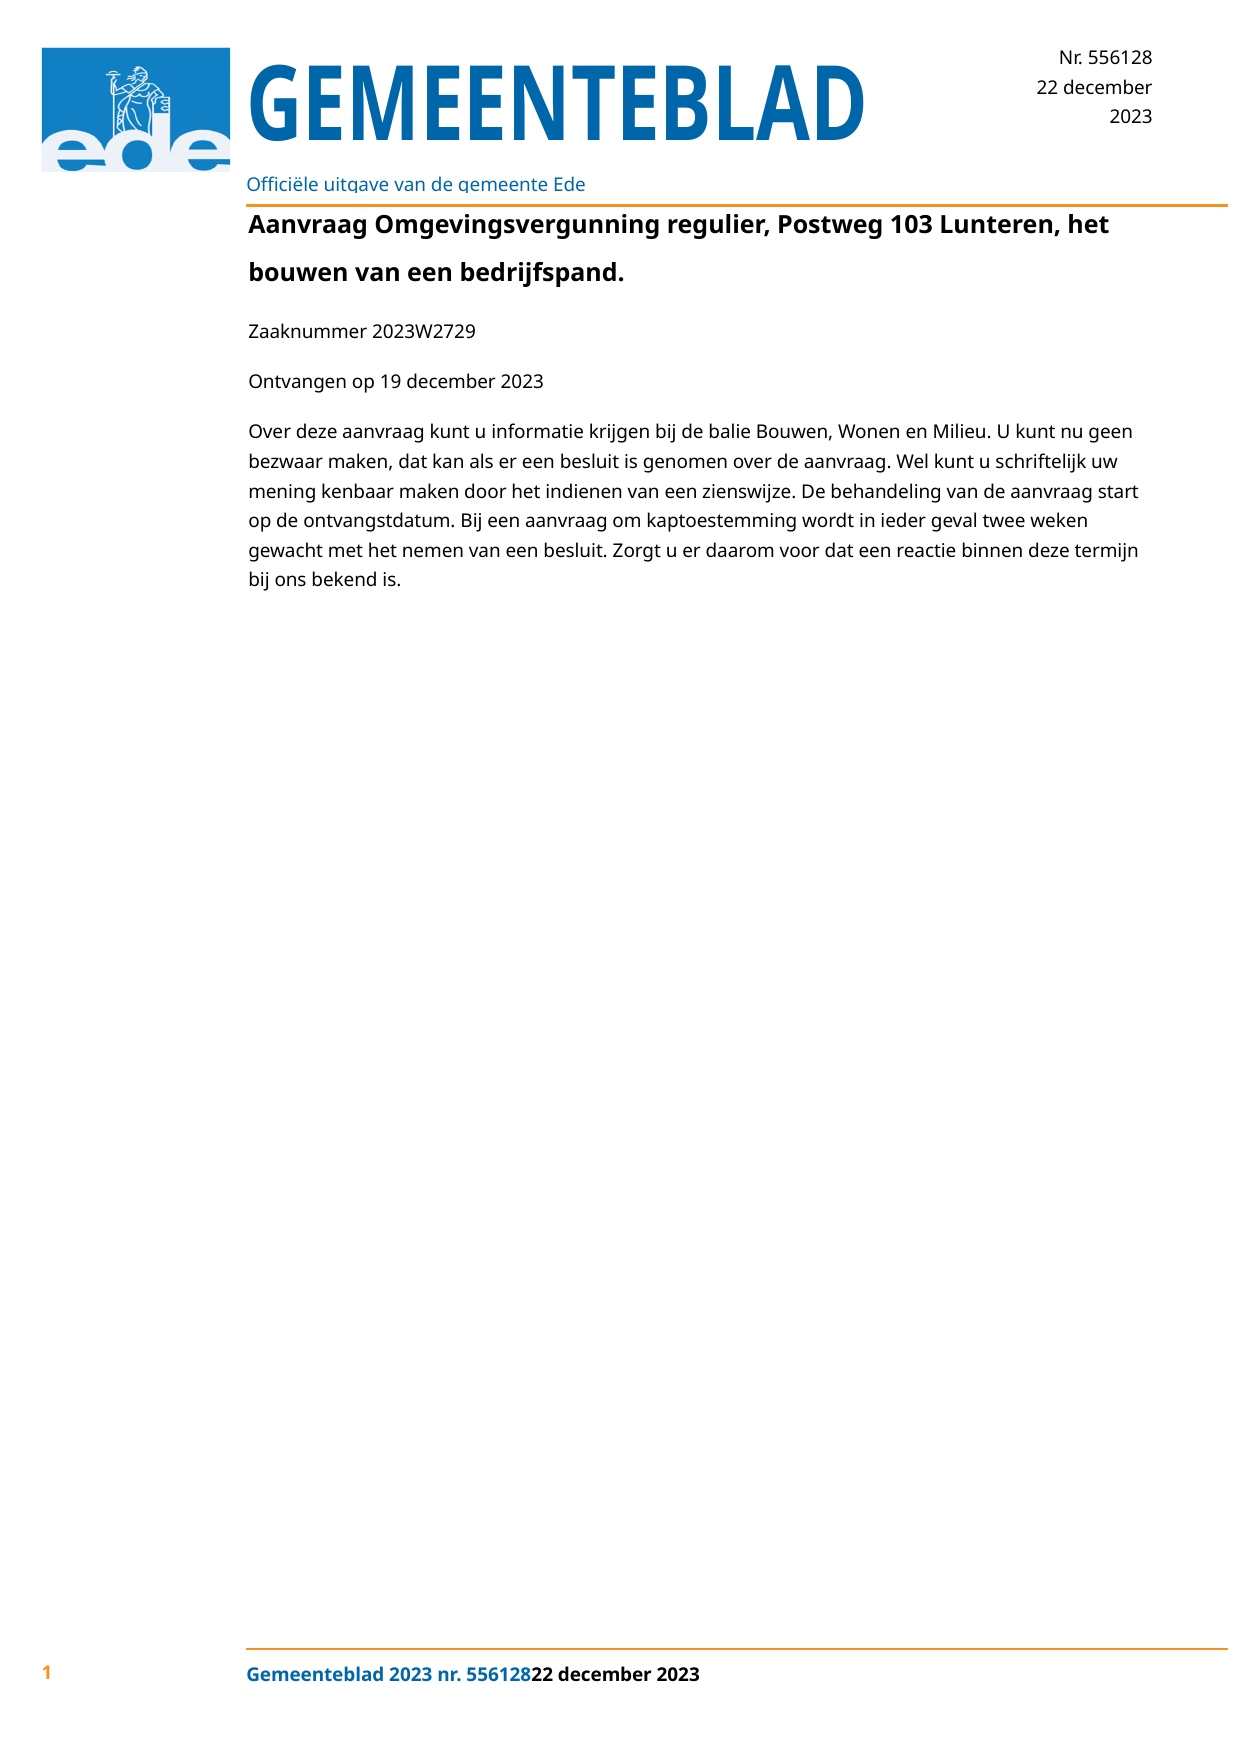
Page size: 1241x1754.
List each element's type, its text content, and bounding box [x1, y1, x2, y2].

text Ontvangen op 19 december 2023 [248, 368, 1152, 394]
picture [41, 47, 231, 172]
text Aanvraag Omgevingsvergunning regulier, Postweg 103 Lunteren, het bouwen van een bedrijfspand. [248, 207, 1152, 288]
text Over deze aanvraag kunt u informatie krijgen bij de balie Bouwen, Wonen en Milieu. U kunt nu geen bezwaar maken, dat kan als er een besluit is genomen over de aanvraag. Wel kunt u schriftelijk uw mening kenbaar maken door het indienen van een zienswijze. De behandeling van de aanvraag start op de ontvangstdatum. Bij een aanvraag om kaptoestemming wordt in ieder geval twee weken gewacht met het nemen van een besluit. Zorgt u er daarom voor dat een reactie binnen deze termijn bij ons bekend is. [248, 419, 1152, 592]
text Zaaknummer 2023W2729 [248, 318, 1152, 344]
